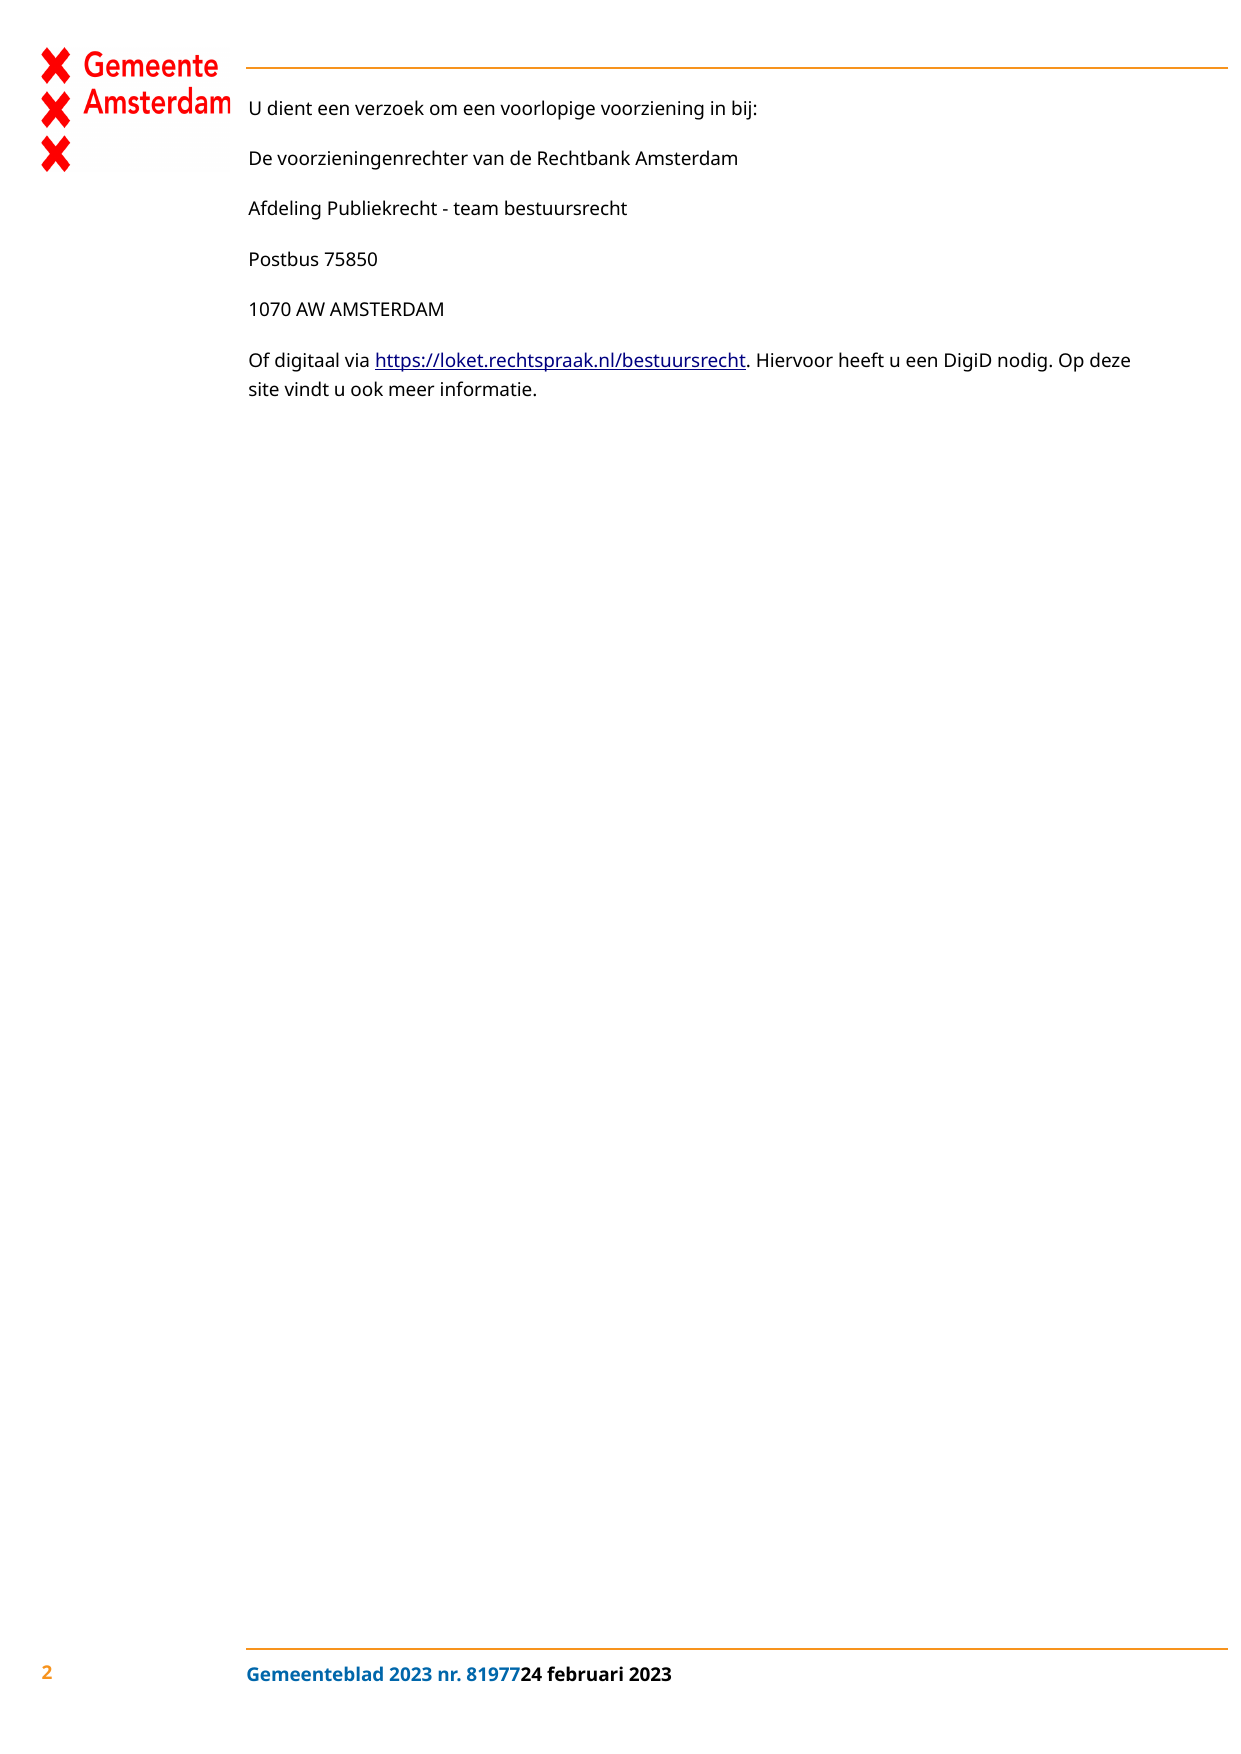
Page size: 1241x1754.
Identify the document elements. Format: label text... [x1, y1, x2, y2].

text 1070 AW AMSTERDAM [248, 296, 1152, 322]
text Postbus 75850 [248, 246, 1152, 272]
text Of digitaal via https://loket.rechtspraak.nl/bestuursrecht. Hiervoor heeft u een DigiD nodig. Op deze site vindt u ook meer informatie. [248, 347, 1152, 402]
text De voorzieningenrechter van de Rechtbank Amsterdam [248, 145, 1152, 171]
picture [41, 47, 231, 172]
text Afdeling Publiekrecht - team bestuursrecht [248, 196, 1152, 221]
text U dient een verzoek om een voorlopige voorziening in bij: [248, 95, 1152, 121]
